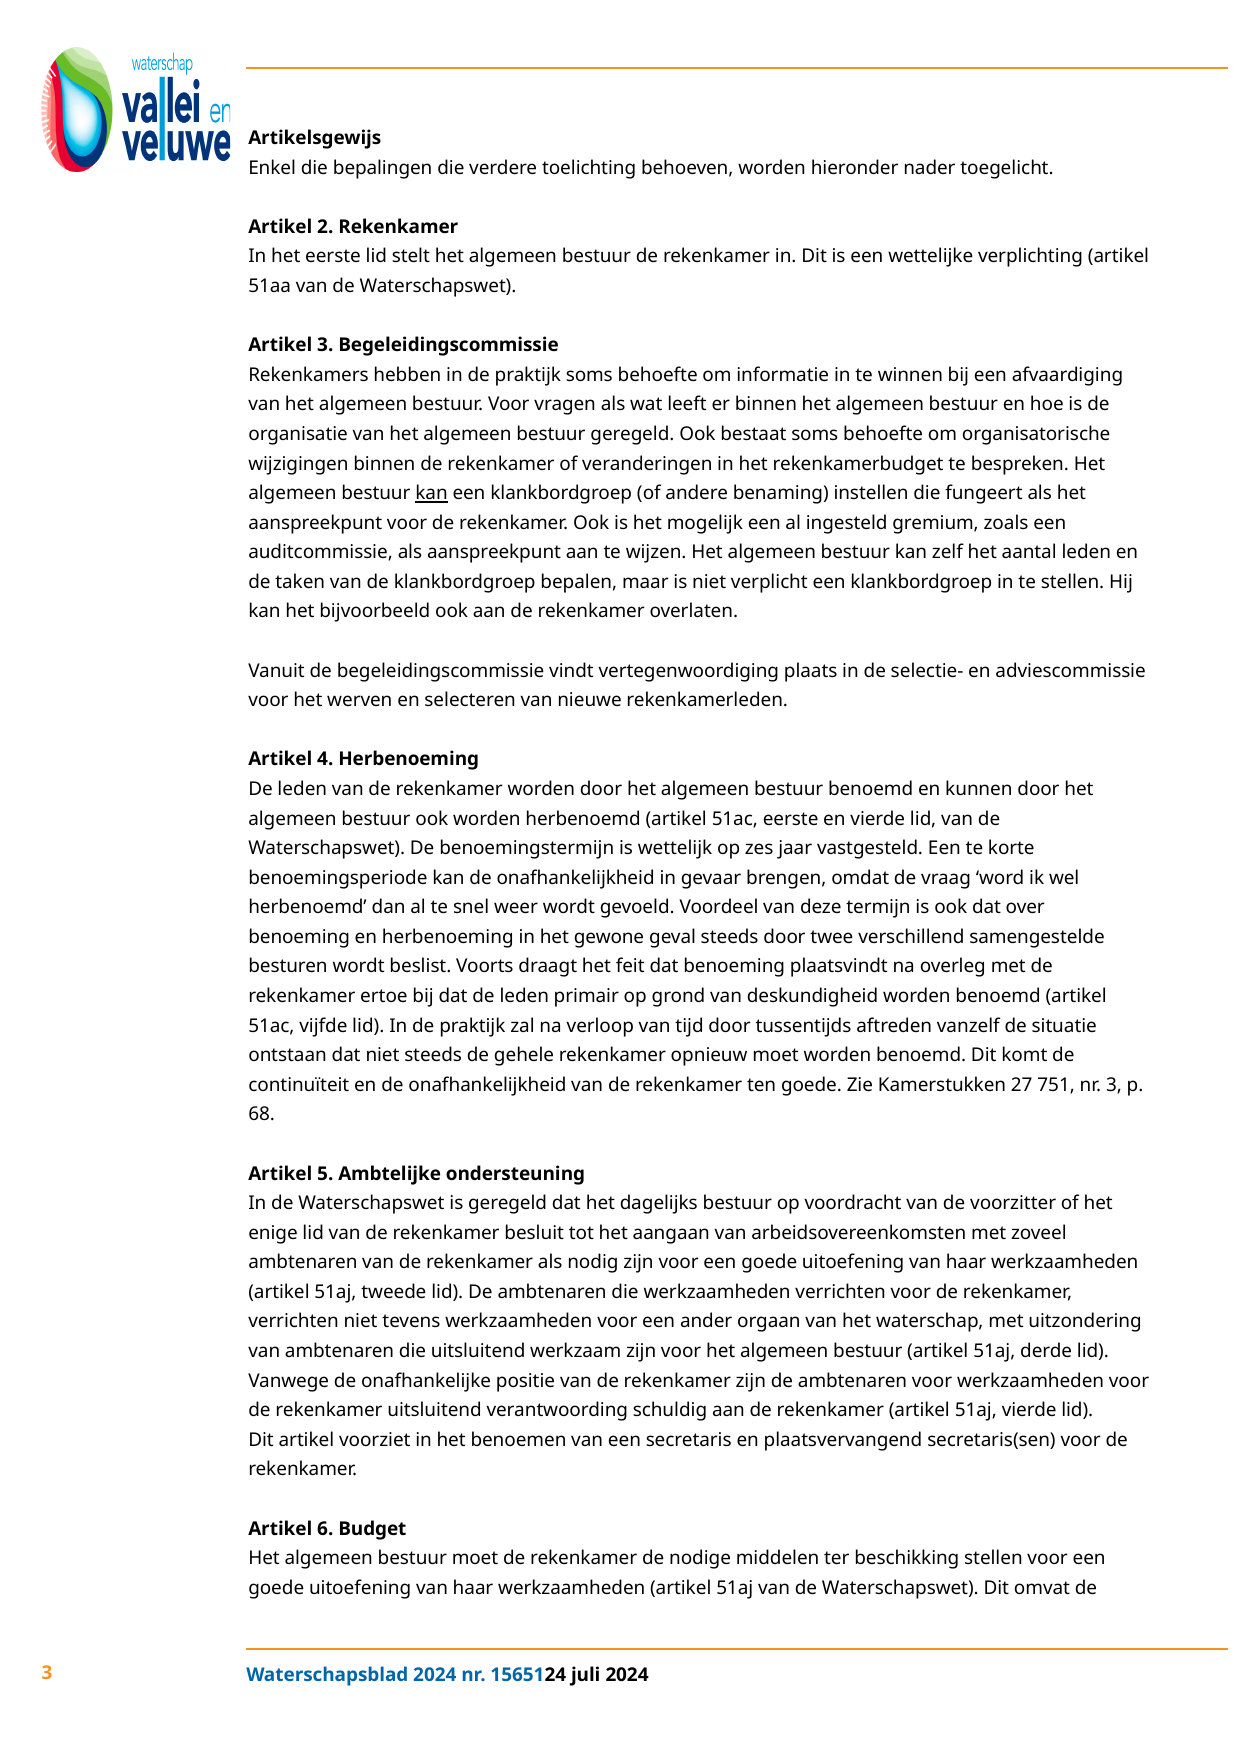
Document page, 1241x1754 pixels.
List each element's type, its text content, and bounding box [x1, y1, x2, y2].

text In de Waterschapswet is geregeld dat het dagelijks bestuur op voordracht van de voorzitter of het enige lid van de rekenkamer besluit tot het aangaan van arbeidsovereenkomsten met zoveel ambtenaren van de rekenkamer als nodig zijn voor een goede uitoefening van haar werkzaamheden (artikel 51aj, tweede lid). De ambtenaren die werkzaamheden verrichten voor de rekenkamer, verrichten niet tevens werkzaamheden voor een ander orgaan van het waterschap, met uitzondering van ambtenaren die uitsluitend werkzaam zijn voor het algemeen bestuur (artikel 51aj, derde lid). Vanwege de onafhankelijke positie van de rekenkamer zijn de ambtenaren voor werkzaamheden voor de rekenkamer uitsluitend verantwoording schuldig aan de rekenkamer (artikel 51aj, vierde lid). [248, 1189, 1152, 1422]
picture [41, 47, 231, 172]
text De leden van de rekenkamer worden door het algemeen bestuur benoemd en kunnen door het algemeen bestuur ook worden herbenoemd (artikel 51ac, eerste en vierde lid, van de Waterschapswet). De benoemingstermijn is wettelijk op zes jaar vastgesteld. Een te korte benoemingsperiode kan de onafhankelijkheid in gevaar brengen, omdat de vraag ‘word ik wel herbenoemd’ dan al te snel weer wordt gevoeld. Voordeel van deze termijn is ook dat over benoeming en herbenoeming in het gewone geval steeds door twee verschillend samengestelde besturen wordt beslist. Voorts draagt het feit dat benoeming plaatsvindt na overleg met de rekenkamer ertoe bij dat de leden primair op grond van deskundigheid worden benoemd (artikel 51ac, vijfde lid). In de praktijk zal na verloop van tijd door tussentijds aftreden vanzelf de situatie ontstaan dat niet steeds de gehele rekenkamer opnieuw moet worden benoemd. Dit komt de continuïteit en de onafhankelijkheid van de rekenkamer ten goede. Zie Kamerstukken 27 751, nr. 3, p. 68. [248, 775, 1152, 1126]
text Artikel 3. Begeleidingscommissie [248, 331, 1152, 357]
text Artikel 4. Herbenoeming [248, 746, 1152, 771]
text Enkel die bepalingen die verdere toelichting behoeven, worden hieronder nader toegelicht. [248, 154, 1152, 180]
text Artikel 6. Budget [248, 1515, 1152, 1541]
text Artikel 5. Ambtelijke ondersteuning [248, 1160, 1152, 1186]
text Artikel 2. Rekenkamer [248, 213, 1152, 239]
text Rekenkamers hebben in de praktijk soms behoefte om informatie in te winnen bij een afvaardiging van het algemeen bestuur. Voor vragen als wat leeft er binnen het algemeen bestuur en hoe is de organisatie van het algemeen bestuur geregeld. Ook bestaat soms behoefte om organisatorische wijzigingen binnen de rekenkamer of veranderingen in het rekenkamerbudget te bespreken. Het algemeen bestuur kan een klankbordgroep (of andere benaming) instellen die fungeert als het aanspreekpunt voor de rekenkamer. Ook is het mogelijk een al ingesteld gremium, zoals een auditcommissie, als aanspreekpunt aan te wijzen. Het algemeen bestuur kan zelf het aantal leden en de taken van de klankbordgroep bepalen, maar is niet verplicht een klankbordgroep in te stellen. Hij kan het bijvoorbeeld ook aan de rekenkamer overlaten. [248, 361, 1152, 623]
text Het algemeen bestuur moet de rekenkamer de nodige middelen ter beschikking stellen voor een goede uitoefening van haar werkzaamheden (artikel 51aj van de Waterschapswet). Dit omvat de [248, 1544, 1152, 1600]
text Dit artikel voorziet in het benoemen van een secretaris en plaatsvervangend secretaris(sen) voor de rekenkamer. [248, 1426, 1152, 1481]
text In het eerste lid stelt het algemeen bestuur de rekenkamer in. Dit is een wettelijke verplichting (artikel 51aa van de Waterschapswet). [248, 243, 1152, 298]
text Artikelsgewijs [248, 124, 1152, 150]
text Vanuit de begeleidingscommissie vindt vertegenwoordiging plaats in de selectie- en adviescommissie voor het werven en selecteren van nieuwe rekenkamerleden. [248, 657, 1152, 712]
